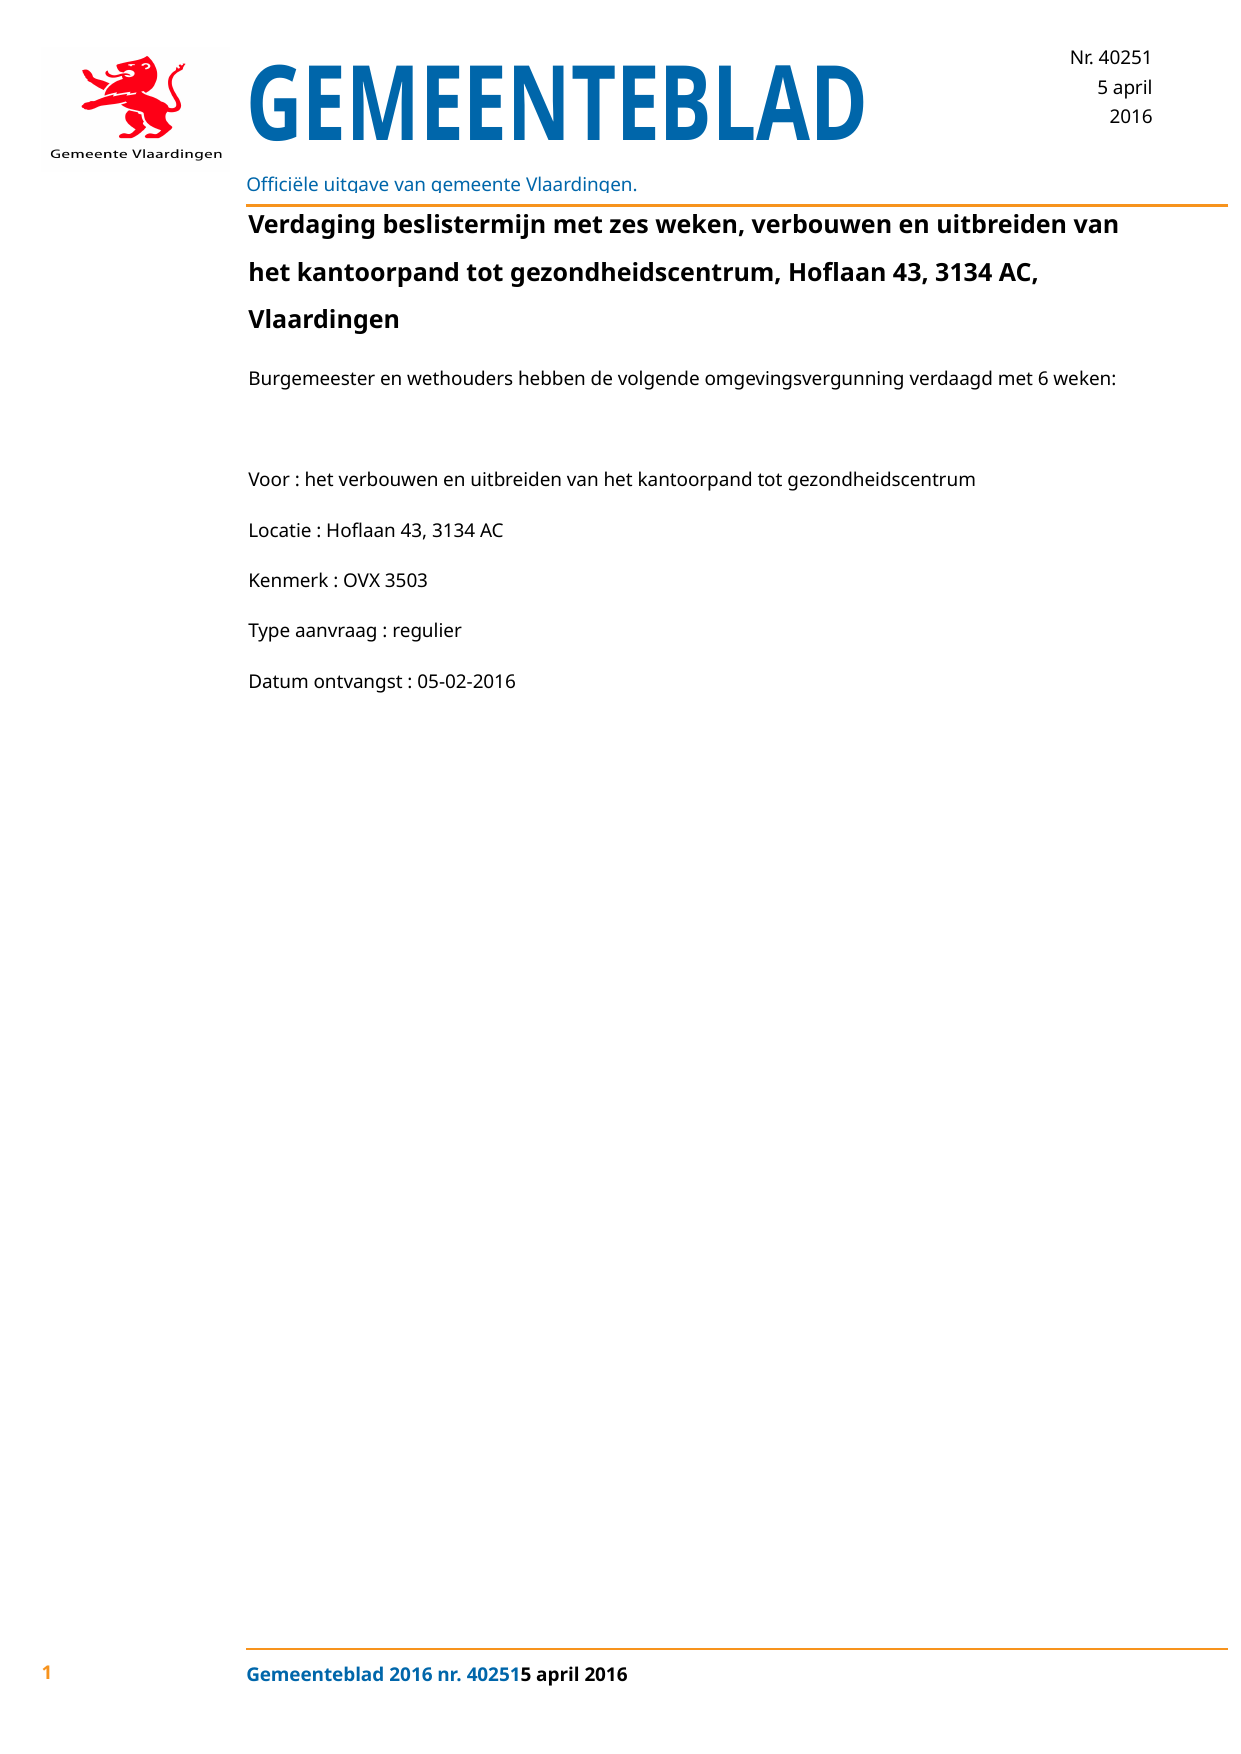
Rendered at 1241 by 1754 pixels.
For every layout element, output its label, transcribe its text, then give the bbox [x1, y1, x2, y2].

text Locatie : Hoflaan 43, 3134 AC [248, 517, 1152, 542]
text Datum ontvangst : 05-02-2016 [248, 668, 1152, 694]
picture [41, 47, 231, 172]
text Voor : het verbouwen en uitbreiden van het kantoorpand tot gezondheidscentrum [248, 466, 1152, 492]
text Kenmerk : OVX 3503 [248, 567, 1152, 593]
text Verdaging beslistermijn met zes weken, verbouwen en uitbreiden van het kantoorpand tot gezondheidscentrum, Hoflaan 43, 3134 AC, Vlaardingen [248, 207, 1152, 336]
text Type aanvraag : regulier [248, 618, 1152, 643]
text Burgemeester en wethouders hebben de volgende omgevingsvergunning verdaagd met 6 weken: [248, 366, 1152, 391]
